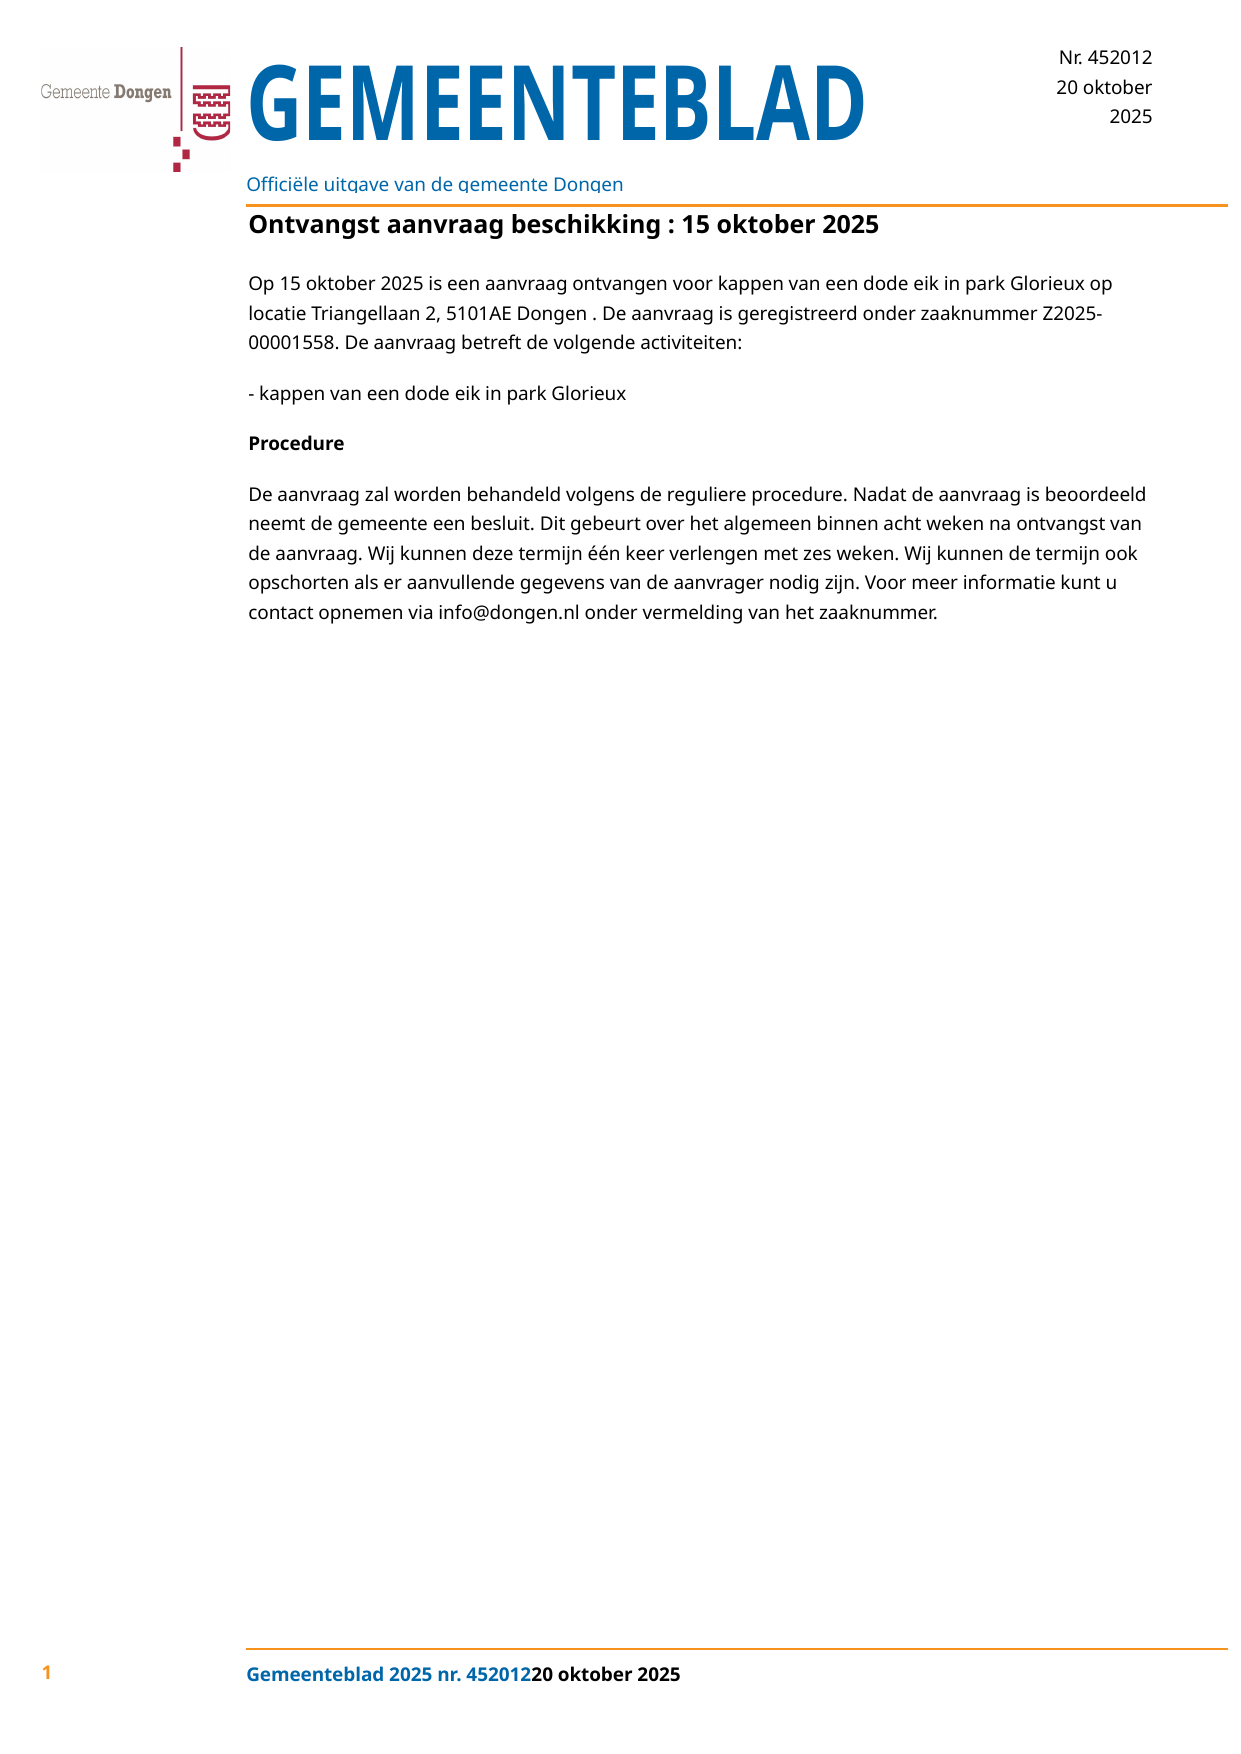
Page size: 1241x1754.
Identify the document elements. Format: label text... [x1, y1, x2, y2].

text Ontvangst aanvraag beschikking : 15 oktober 2025 [248, 207, 1152, 241]
text Procedure [248, 430, 1152, 456]
text Op 15 oktober 2025 is een aanvraag ontvangen voor kappen van een dode eik in park Glorieux op locatie Triangellaan 2, 5101AE Dongen . De aanvraag is geregistreerd onder zaaknummer Z2025-00001558. De aanvraag betreft de volgende activiteiten: [248, 270, 1152, 355]
text - kappen van een dode eik in park Glorieux [248, 380, 1152, 406]
picture [41, 47, 231, 172]
text De aanvraag zal worden behandeld volgens de reguliere procedure. Nadat de aanvraag is beoordeeld neemt de gemeente een besluit. Dit gebeurt over het algemeen binnen acht weken na ontvangst van de aanvraag. Wij kunnen deze termijn één keer verlengen met zes weken. Wij kunnen de termijn ook opschorten als er aanvullende gegevens van de aanvrager nodig zijn. Voor meer informatie kunt u contact opnemen via info@dongen.nl onder vermelding van het zaaknummer. [248, 481, 1152, 625]
